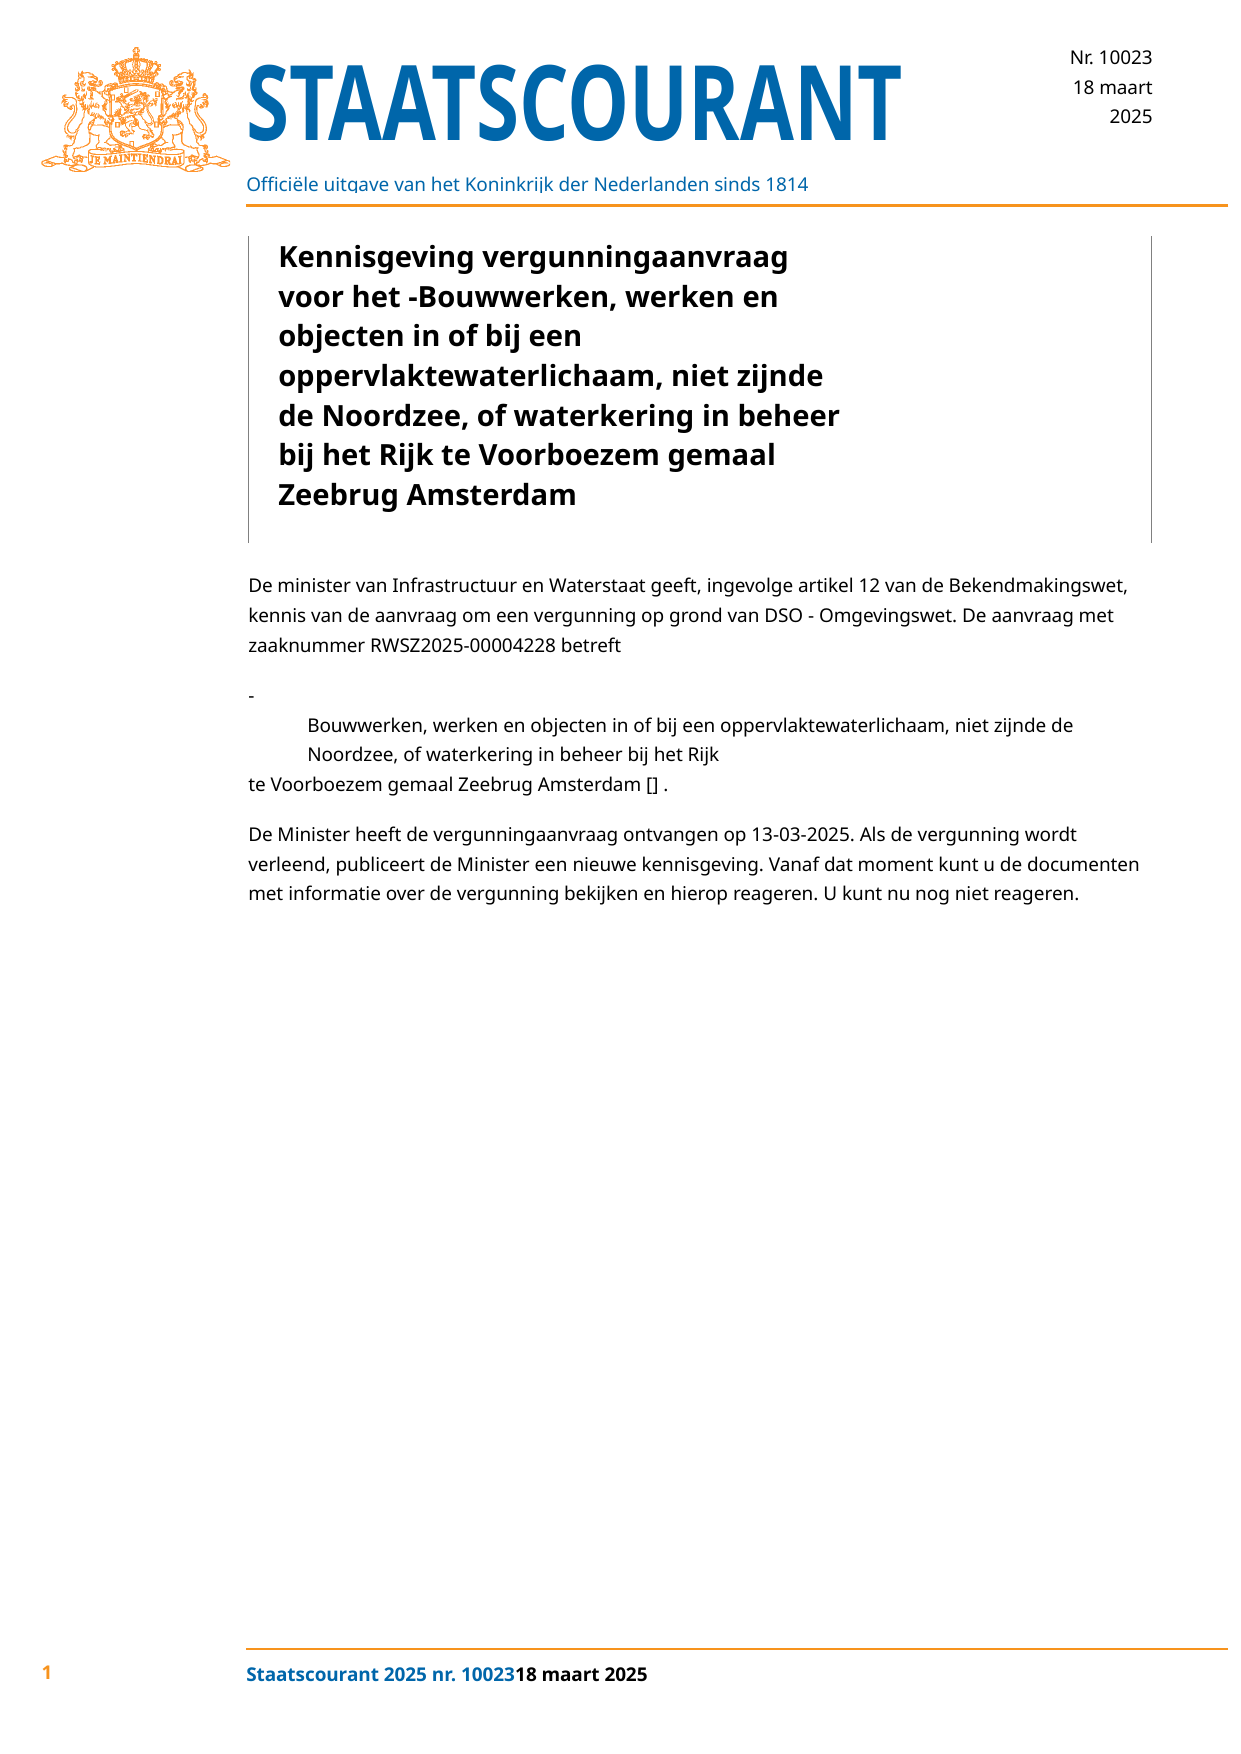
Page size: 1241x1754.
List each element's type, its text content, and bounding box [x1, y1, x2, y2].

text te Voorboezem gemaal Zeebrug Amsterdam [] . [248, 771, 1152, 797]
picture [41, 47, 231, 172]
text De minister van Infrastructuur en Waterstaat geeft, ingevolge artikel 12 van de Bekendmakingswet, kennis van de aanvraag om een vergunning op grond van DSO - Omgevingswet. De aanvraag met zaaknummer RWSZ2025-00004228 betreft [248, 573, 1152, 658]
text De Minister heeft de vergunningaanvraag ontvangen op 13-03-2025. Als de vergunning wordt verleend, publiceert de Minister een nieuwe kennisgeving. Vanaf dat moment kunt u de documenten met informatie over de vergunning bekijken en hierop reageren. U kunt nu nog niet reageren. [248, 821, 1152, 906]
table_header [1090, 236, 1151, 413]
table_header [850, 236, 912, 413]
table_header Kennisgeving vergunningaanvraag voor het -Bouwwerken, werken en objecten in of bij een oppervlaktewaterlichaam, niet zijnde de Noordzee, of waterkering in beheer bij het Rijk te Voorboezem gemaal Zeebrug Amsterdam [249, 236, 850, 543]
list Bouwwerken, werken en objecten in of bij een oppervlaktewaterlichaam, niet zijnde de Noordzee, of waterkering in beheer bij het Rijk [248, 712, 1152, 767]
table_header [850, 414, 1151, 543]
picture [912, 236, 1090, 414]
